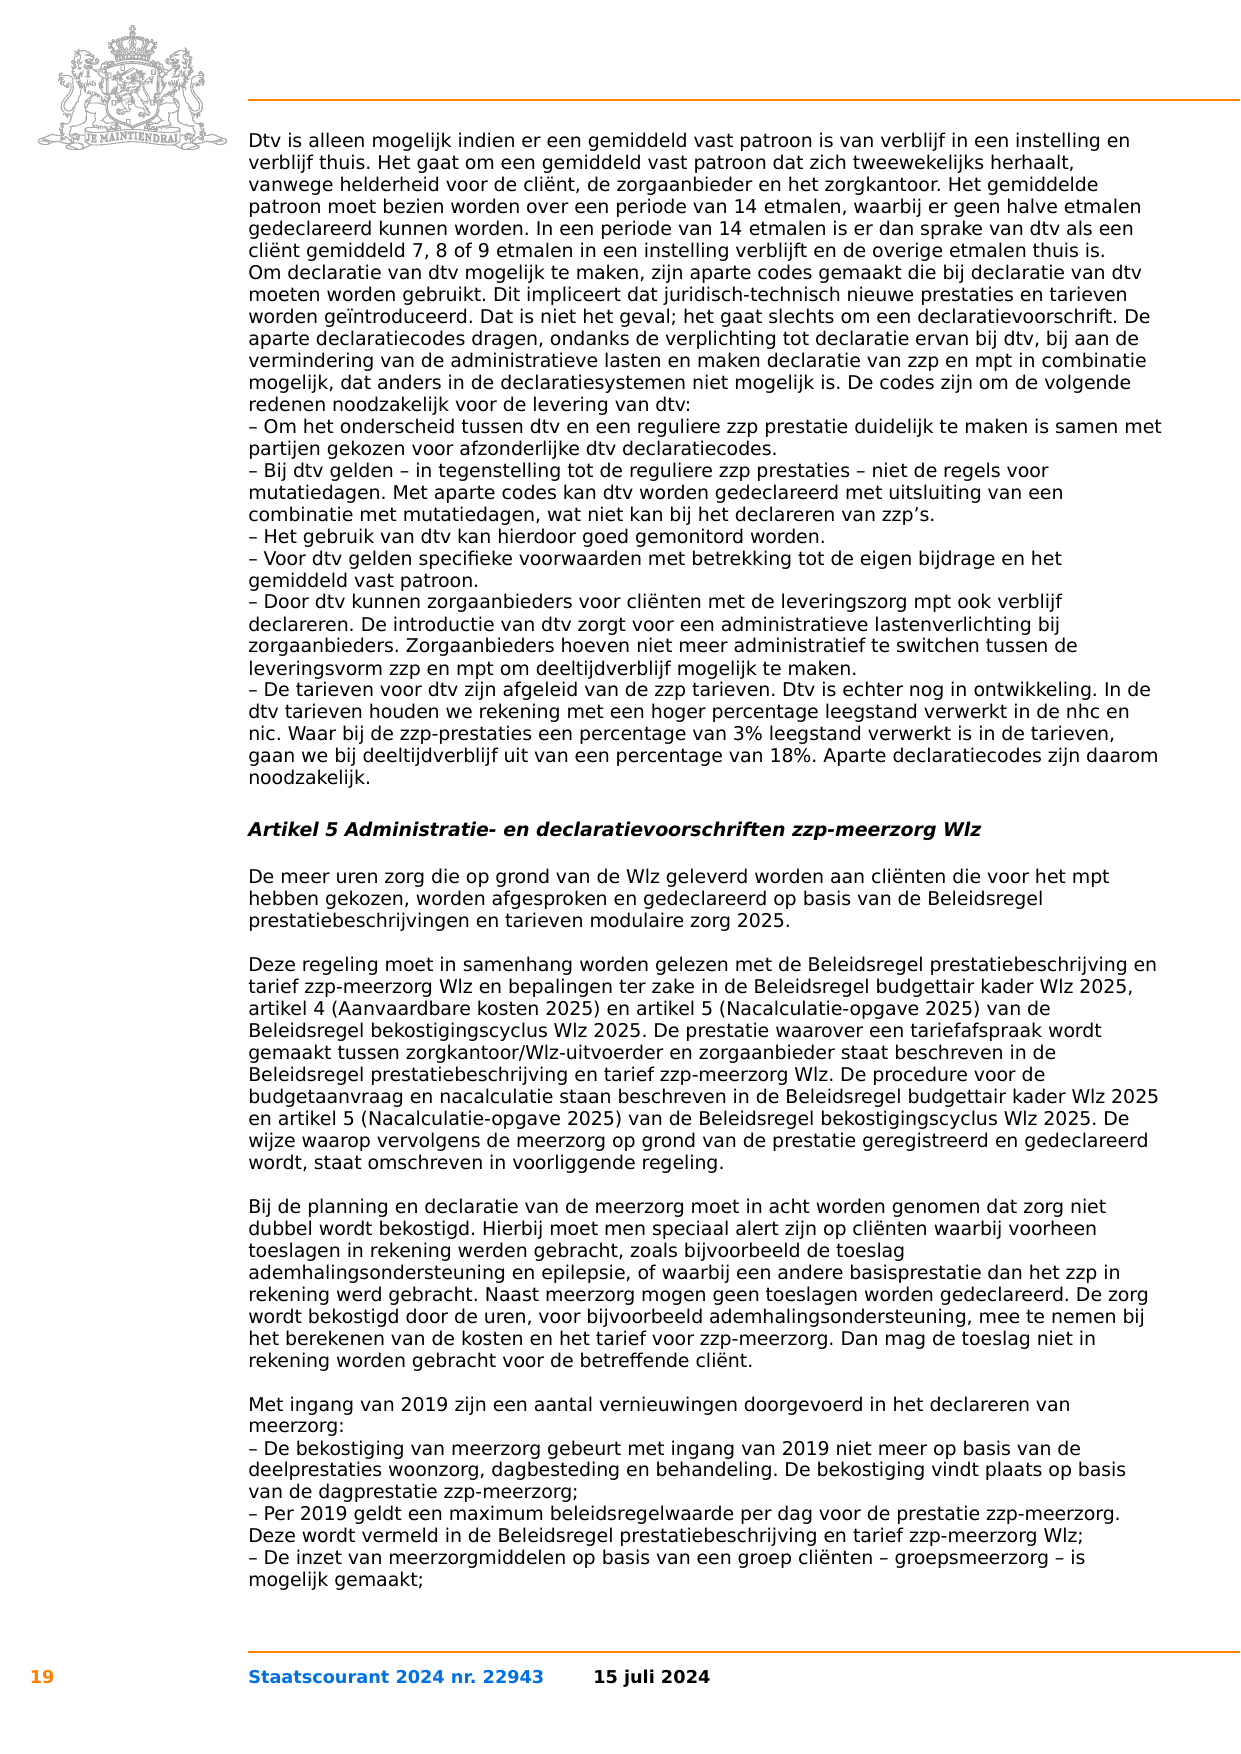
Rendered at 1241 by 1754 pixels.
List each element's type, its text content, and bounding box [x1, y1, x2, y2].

text – Bij dtv gelden – in tegenstelling tot de reguliere zzp prestaties – niet de regels voor mutatiedagen. Met aparte codes kan dtv worden gedeclareerd met uitsluiting van een combinatie met mutatiedagen, wat niet kan bij het declareren van zzp’s. [248, 459, 1163, 526]
picture [38, 25, 227, 150]
text – Voor dtv gelden specifieke voorwaarden met betrekking tot de eigen bijdrage en het gemiddeld vast patroon. [248, 547, 1163, 591]
text Bij de planning en declaratie van de meerzorg moet in acht worden genomen dat zorg niet dubbel wordt bekostigd. Hierbij moet men speciaal alert zijn op cliënten waarbij voorheen toeslagen in rekening werden gebracht, zoals bijvoorbeeld de toeslag ademhalingsondersteuning en epilepsie, of waarbij een andere basisprestatie dan het zzp in rekening werd gebracht. Naast meerzorg mogen geen toeslagen worden gedeclareerd. De zorg wordt bekostigd door de uren, voor bijvoorbeeld ademhalingsondersteuning, mee te nemen bij het berekenen van de kosten en het tarief voor zzp-meerzorg. Dan mag de toeslag niet in rekening worden gebracht voor de betreffende cliënt. [248, 1196, 1163, 1372]
text Deze regeling moet in samenhang worden gelezen met de Beleidsregel prestatiebeschrijving en tarief zzp-meerzorg Wlz en bepalingen ter zake in de Beleidsregel budgettair kader Wlz 2025, artikel 4 (Aanvaardbare kosten 2025) en artikel 5 (Nacalculatie-opgave 2025) van de Beleidsregel bekostigingscyclus Wlz 2025. De prestatie waarover een tariefafspraak wordt gemaakt tussen zorgkantoor/Wlz-uitvoerder en zorgaanbieder staat beschreven in de Beleidsregel prestatiebeschrijving en tarief zzp-meerzorg Wlz. De procedure voor de budgetaanvraag en nacalculatie staan beschreven in de Beleidsregel budgettair kader Wlz 2025 en artikel 5 (Nacalculatie-opgave 2025) van de Beleidsregel bekostigingscyclus Wlz 2025. De wijze waarop vervolgens de meerzorg op grond van de prestatie geregistreerd en gedeclareerd wordt, staat omschreven in voorliggende regeling. [248, 954, 1163, 1174]
text Met ingang van 2019 zijn een aantal vernieuwingen doorgevoerd in het declareren van meerzorg: [248, 1393, 1163, 1437]
text – De tarieven voor dtv zijn afgeleid van de zzp tarieven. Dtv is echter nog in ontwikkeling. In de dtv tarieven houden we rekening met een hoger percentage leegstand verwerkt in de nhc en nic. Waar bij de zzp-prestaties een percentage van 3% leegstand verwerkt is in de tarieven, gaan we bij deeltijdverblijf uit van een percentage van 18%. Aparte declaratiecodes zijn daarom noodzakelijk. [248, 679, 1163, 789]
text – De bekostiging van meerzorg gebeurt met ingang van 2019 niet meer op basis van de deelprestaties woonzorg, dagbesteding en behandeling. De bekostiging vindt plaats op basis van de dagprestatie zzp-meerzorg; [248, 1437, 1163, 1503]
text Om declaratie van dtv mogelijk te maken, zijn aparte codes gemaakt die bij declaratie van dtv moeten worden gebruikt. Dit impliceert dat juridisch-technisch nieuwe prestaties en tarieven worden geïntroduceerd. Dat is niet het geval; het gaat slechts om een declaratievoorschrift. De aparte declaratiecodes dragen, ondanks de verplichting tot declaratie ervan bij dtv, bij aan de vermindering van de administratieve lasten en maken declaratie van zzp en mpt in combinatie mogelijk, dat anders in de declaratiesystemen niet mogelijk is. De codes zijn om de volgende redenen noodzakelijk voor de levering van dtv: [248, 262, 1163, 416]
text – Het gebruik van dtv kan hierdoor goed gemonitord worden. [248, 526, 1163, 547]
text – Door dtv kunnen zorgaanbieders voor cliënten met de leveringszorg mpt ook verblijf declareren. De introductie van dtv zorgt voor een administratieve lastenverlichting bij zorgaanbieders. Zorgaanbieders hoeven niet meer administratief te switchen tussen de leveringsvorm zzp en mpt om deeltijdverblijf mogelijk te maken. [248, 591, 1163, 679]
text – De inzet van meerzorgmiddelen op basis van een groep cliënten – groepsmeerzorg – is mogelijk gemaakt; [248, 1547, 1163, 1591]
subtitle Artikel 5 Administratie- en declaratievoorschriften zzp-meerzorg Wlz [248, 819, 1163, 841]
text De meer uren zorg die op grond van de Wlz geleverd worden aan cliënten die voor het mpt hebben gekozen, worden afgesproken en gedeclareerd op basis van de Beleidsregel prestatiebeschrijvingen en tarieven modulaire zorg 2025. [248, 866, 1163, 932]
text – Per 2019 geldt een maximum beleidsregelwaarde per dag voor de prestatie zzp-meerzorg. Deze wordt vermeld in de Beleidsregel prestatiebeschrijving en tarief zzp-meerzorg Wlz; [248, 1503, 1163, 1547]
text – Om het onderscheid tussen dtv en een reguliere zzp prestatie duidelijk te maken is samen met partijen gekozen voor afzonderlijke dtv declaratiecodes. [248, 416, 1163, 459]
text Dtv is alleen mogelijk indien er een gemiddeld vast patroon is van verblijf in een instelling en verblijf thuis. Het gaat om een gemiddeld vast patroon dat zich tweewekelijks herhaalt, vanwege helderheid voor de cliënt, de zorgaanbieder en het zorgkantoor. Het gemiddelde patroon moet bezien worden over een periode van 14 etmalen, waarbij er geen halve etmalen gedeclareerd kunnen worden. In een periode van 14 etmalen is er dan sprake van dtv als een cliënt gemiddeld 7, 8 of 9 etmalen in een instelling verblijft en de overige etmalen thuis is. [248, 130, 1163, 262]
